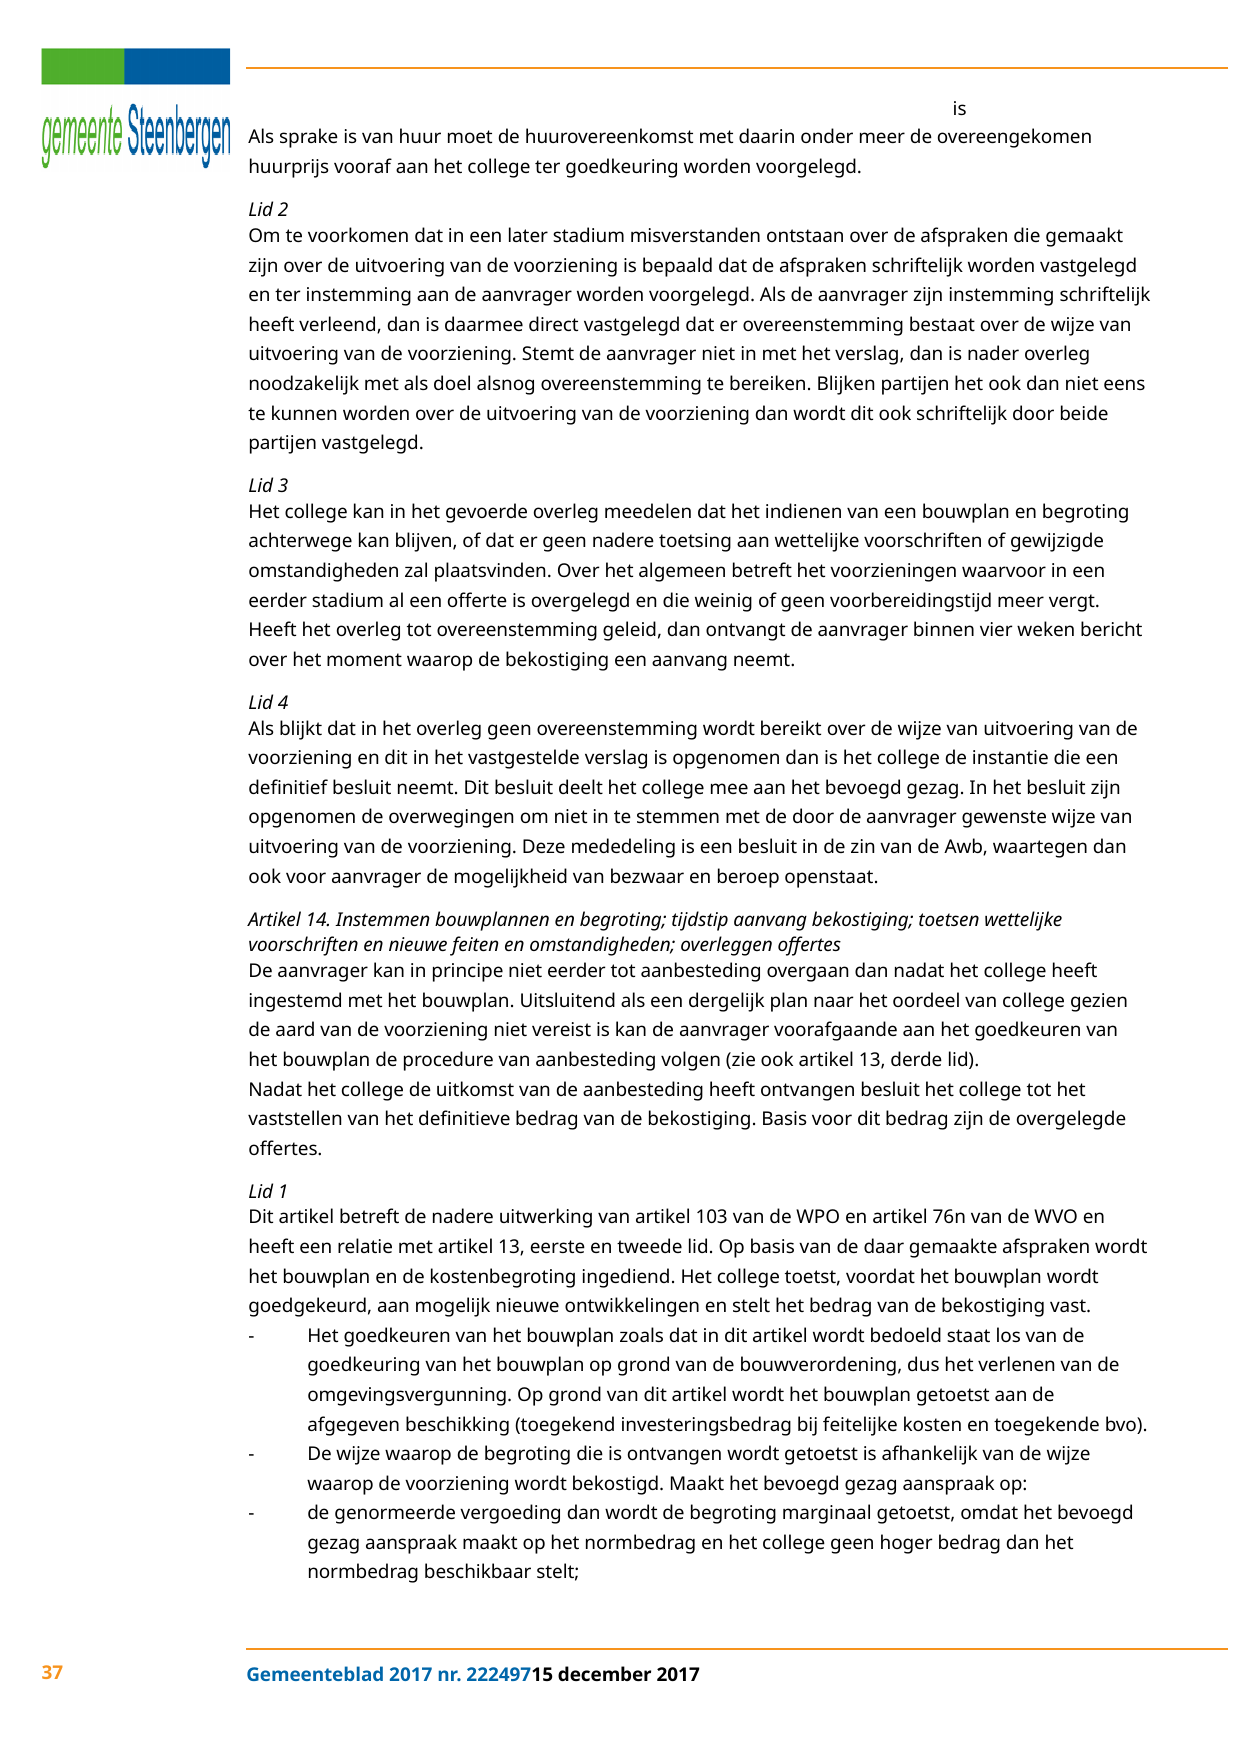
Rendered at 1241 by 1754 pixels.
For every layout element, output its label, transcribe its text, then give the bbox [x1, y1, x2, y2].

text Lid 3 [248, 472, 1152, 498]
text Het college kan in het gevoerde overleg meedelen dat het indienen van een bouwplan en begroting achterwege kan blijven, of dat er geen nadere toetsing aan wettelijke voorschriften of gewijzigde omstandigheden zal plaatsvinden. Over het algemeen betreft het voorzieningen waarvoor in een eerder stadium al een offerte is overgelegd en die weinig of geen voorbereidingstijd meer vergt. Heeft het overleg tot overeenstemming geleid, dan ontvangt de aanvrager binnen vier weken bericht over het moment waarop de bekostiging een aanvang neemt. [248, 498, 1152, 672]
table_cell [600, 95, 776, 121]
text Nadat het college de uitkomst van de aanbesteding heeft ontvangen besluit het college tot het vaststellen van het definitieve bedrag van de bekostiging. Basis voor dit bedrag zijn de overgelegde offertes. [248, 1076, 1152, 1161]
text Dit artikel betreft de nadere uitwerking van artikel 103 van de WPO en artikel 76n van de WVO en heeft een relatie met artikel 13, eerste en tweede lid. Op basis van de daar gemaakte afspraken wordt het bouwplan en de kostenbegroting ingediend. Het college toetst, voordat het bouwplan wordt goedgekeurd, aan mogelijk nieuwe ontwikkelingen en stelt het bedrag van de bekostiging vast. [248, 1204, 1152, 1318]
table_cell [424, 95, 600, 121]
text Artikel 14. Instemmen bouwplannen en begroting; tijdstip aanvang bekostiging; toetsen wettelijke voorschriften en nieuwe feiten en omstandigheden; overleggen offertes [248, 906, 1152, 957]
text Als sprake is van huur moet de huurovereenkomst met daarin onder meer de overeengekomen huurprijs vooraf aan het college ter goedkeuring worden voorgelegd. [248, 124, 1152, 179]
text Lid 2 [248, 196, 1152, 222]
text Lid 1 [248, 1178, 1152, 1204]
table_cell [776, 95, 952, 121]
picture [41, 47, 231, 172]
table_cell is [953, 95, 1152, 121]
list de genormeerde vergoeding dan wordt de begroting marginaal getoetst, omdat het bevoegd gezag aanspraak maakt op het normbedrag en het college geen hoger bedrag dan het normbedrag beschikbaar stelt; [248, 1499, 1152, 1584]
list Het goedkeuren van het bouwplan zoals dat in dit artikel wordt bedoeld staat los van de goedkeuring van het bouwplan op grond van de bouwverordening, dus het verlenen van de omgevingsvergunning. Op grond van dit artikel wordt het bouwplan getoetst aan de afgegeven beschikking (toegekend investeringsbedrag bij feitelijke kosten en toegekende bvo). [248, 1322, 1152, 1437]
text De aanvrager kan in principe niet eerder tot aanbesteding overgaan dan nadat het college heeft ingestemd met het bouwplan. Uitsluitend als een dergelijk plan naar het oordeel van college gezien de aard van de voorziening niet vereist is kan de aanvrager voorafgaande aan het goedkeuren van het bouwplan de procedure van aanbesteding volgen (zie ook artikel 13, derde lid). [248, 957, 1152, 1072]
table_cell [248, 95, 424, 121]
text Om te voorkomen dat in een later stadium misverstanden ontstaan over de afspraken die gemaakt zijn over de uitvoering van de voorziening is bepaald dat de afspraken schriftelijk worden vastgelegd en ter instemming aan de aanvrager worden voorgelegd. Als de aanvrager zijn instemming schriftelijk heeft verleend, dan is daarmee direct vastgelegd dat er overeenstemming bestaat over de wijze van uitvoering van de voorziening. Stemt de aanvrager niet in met het verslag, dan is nader overleg noodzakelijk met als doel alsnog overeenstemming te bereiken. Blijken partijen het ook dan niet eens te kunnen worden over de uitvoering van de voorziening dan wordt dit ook schriftelijk door beide partijen vastgelegd. [248, 222, 1152, 455]
list De wijze waarop de begroting die is ontvangen wordt getoetst is afhankelijk van de wijze waarop de voorziening wordt bekostigd. Maakt het bevoegd gezag aanspraak op: [248, 1440, 1152, 1496]
text Lid 4 [248, 689, 1152, 715]
text Als blijkt dat in het overleg geen overeenstemming wordt bereikt over de wijze van uitvoering van de voorziening en dit in het vastgestelde verslag is opgenomen dan is het college de instantie die een definitief besluit neemt. Dit besluit deelt het college mee aan het bevoegd gezag. In het besluit zijn opgenomen de overwegingen om niet in te stemmen met de door de aanvrager gewenste wijze van uitvoering van de voorziening. Deze mededeling is een besluit in de zin van de Awb, waartegen dan ook voor aanvrager de mogelijkheid van bezwaar en beroep openstaat. [248, 715, 1152, 888]
